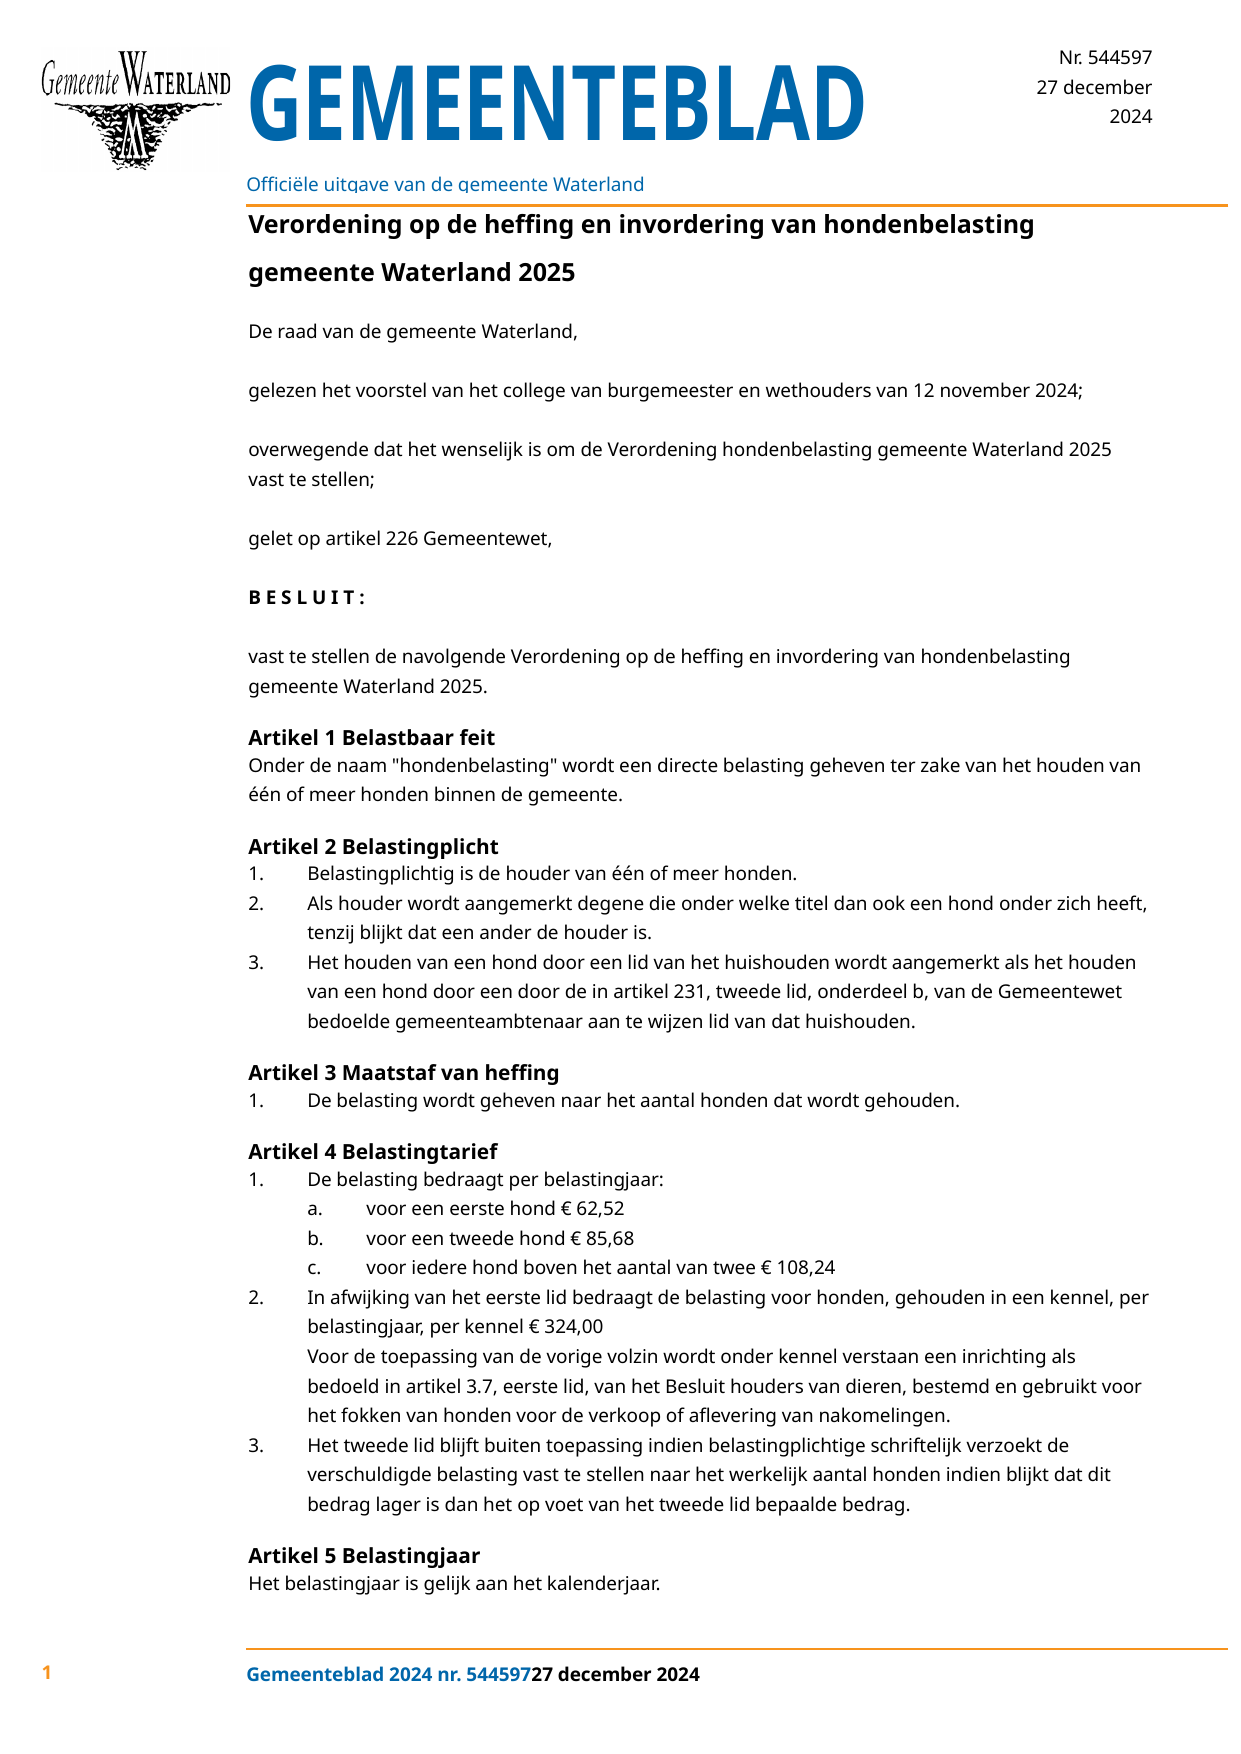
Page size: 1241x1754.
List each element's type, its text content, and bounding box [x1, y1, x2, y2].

list Het tweede lid blijft buiten toepassing indien belastingplichtige schriftelijk verzoekt de verschuldigde belasting vast te stellen naar het werkelijk aantal honden indien blijkt dat dit bedrag lager is dan het op voet van het tweede lid bepaalde bedrag. [248, 1432, 1152, 1517]
text gelet op artikel 226 Gemeentewet, [248, 525, 1152, 551]
list De belasting bedraagt per belastingjaar: [248, 1166, 1152, 1192]
picture [41, 47, 231, 172]
text B E S L U I T : [248, 584, 1152, 610]
list voor een tweede hond € 85,68 [307, 1225, 1152, 1251]
text Onder de naam "hondenbelasting" wordt een directe belasting geheven ter zake van het houden van één of meer honden binnen de gemeente. [248, 752, 1152, 807]
list Het houden van een hond door een lid van het huishouden wordt aangemerkt als het houden van een hond door een door de in artikel 231, tweede lid, onderdeel b, van de Gemeentewet bedoelde gemeenteambtenaar aan te wijzen lid van dat huishouden. [248, 949, 1152, 1034]
text Artikel 1 Belastbaar feit [248, 723, 1152, 752]
text Artikel 5 Belastingjaar [248, 1542, 1152, 1570]
text Verordening op de heffing en invordering van hondenbelasting gemeente Waterland 2025 [248, 207, 1152, 288]
text overwegende dat het wenselijk is om de Verordening hondenbelasting gemeente Waterland 2025 vast te stellen; [248, 436, 1152, 492]
text gelezen het voorstel van het college van burgemeester en wethouders van 12 november 2024; [248, 377, 1152, 403]
text vast te stellen de navolgende Verordening op de heffing en invordering van hondenbelasting gemeente Waterland 2025. [248, 643, 1152, 699]
list De belasting wordt geheven naar het aantal honden dat wordt gehouden. [248, 1087, 1152, 1113]
text Artikel 3 Maatstaf van heffing [248, 1058, 1152, 1087]
list Voor de toepassing van de vorige volzin wordt onder kennel verstaan een inrichting als bedoeld in artikel 3.7, eerste lid, van het Besluit houders van dieren, bestemd en gebruikt voor het fokken van honden voor de verkoop of aflevering van nakomelingen. [248, 1343, 1152, 1428]
list voor iedere hond boven het aantal van twee € 108,24 [307, 1254, 1152, 1280]
list In afwijking van het eerste lid bedraagt de belasting voor honden, gehouden in een kennel, per belastingjaar, per kennel € 324,00 [248, 1284, 1152, 1339]
list Belastingplichtig is de houder van één of meer honden. [248, 860, 1152, 886]
list voor een eerste hond € 62,52 [307, 1195, 1152, 1221]
text Artikel 2 Belastingplicht [248, 832, 1152, 860]
text Artikel 4 Belastingtarief [248, 1137, 1152, 1166]
text Het belastingjaar is gelijk aan het kalenderjaar. [248, 1570, 1152, 1596]
text De raad van de gemeente Waterland, [248, 318, 1152, 344]
list Als houder wordt aangemerkt degene die onder welke titel dan ook een hond onder zich heeft, tenzij blijkt dat een ander de houder is. [248, 890, 1152, 945]
